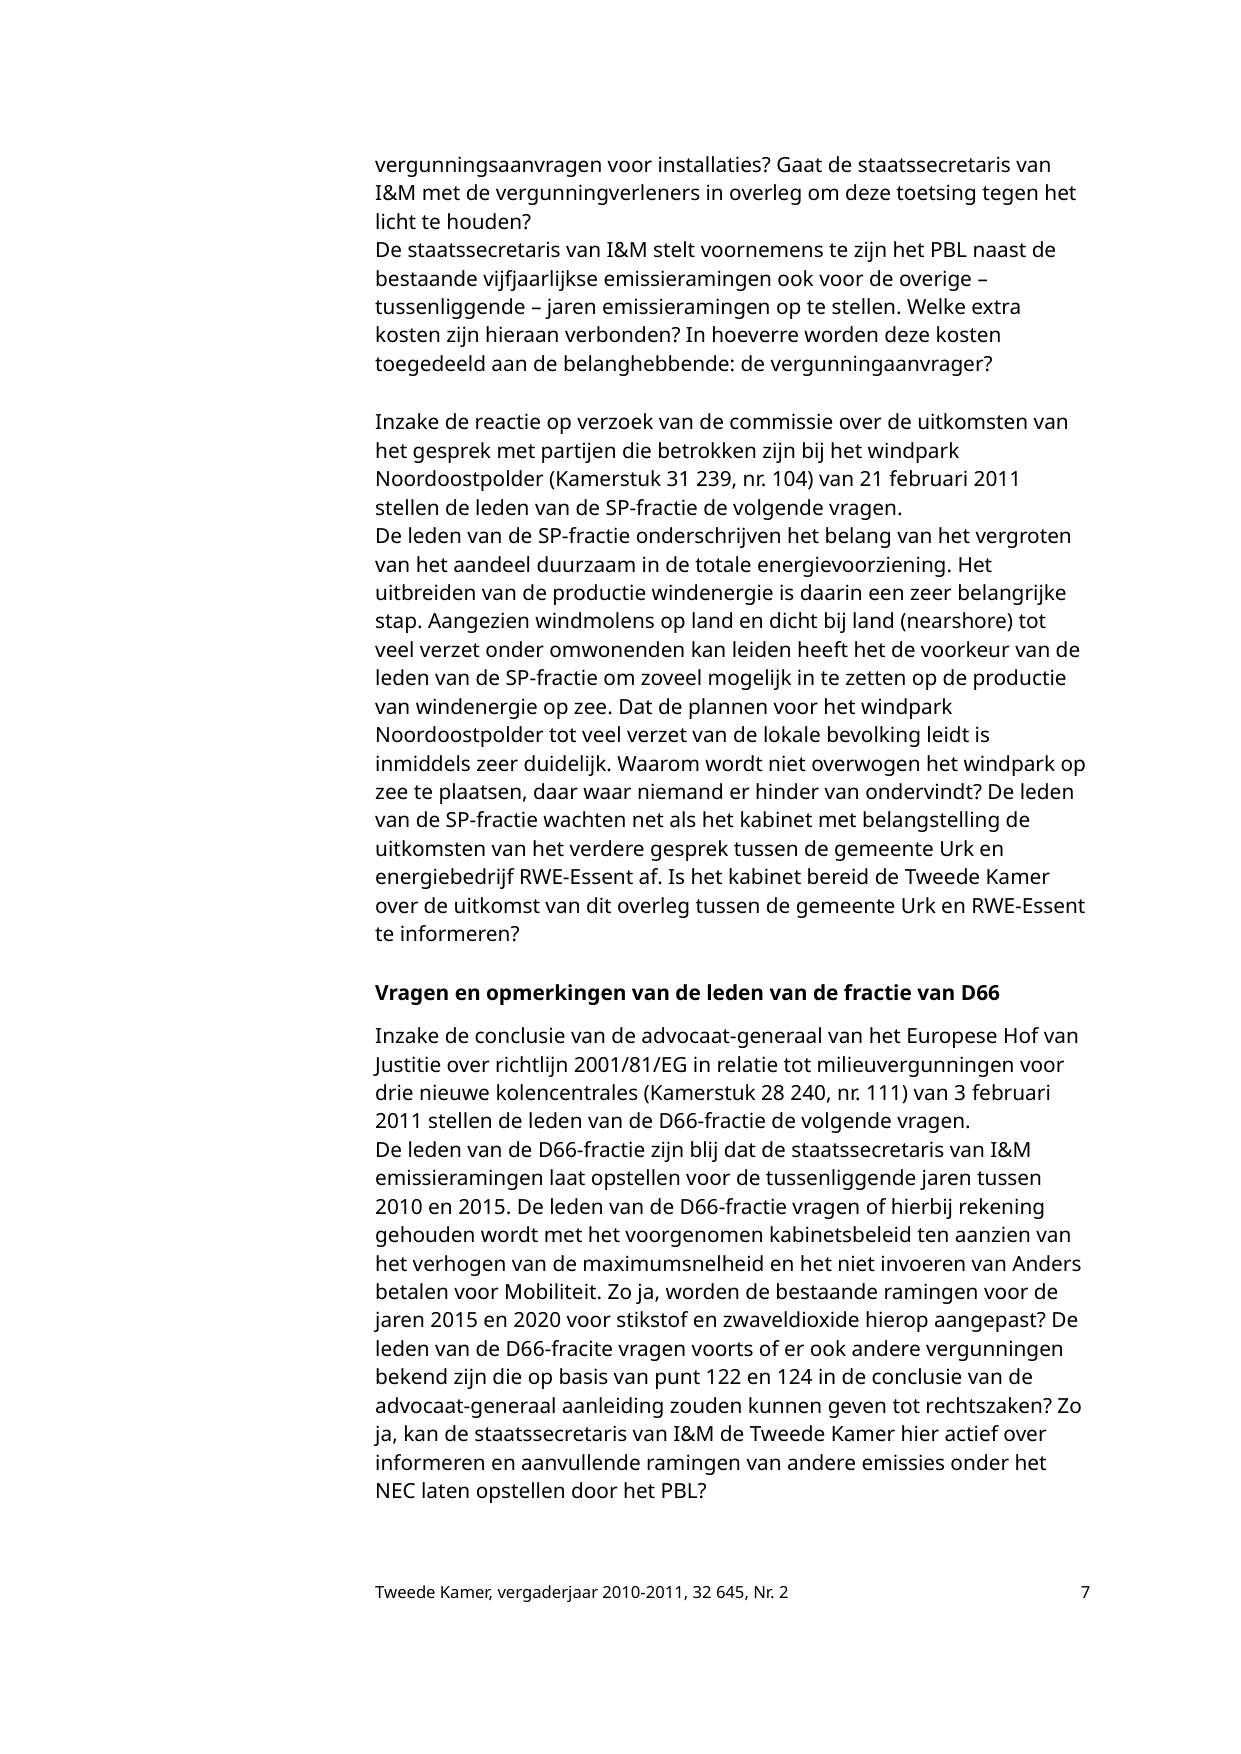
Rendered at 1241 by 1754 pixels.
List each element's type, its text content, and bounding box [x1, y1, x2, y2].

text Inzake de conclusie van de advocaat-generaal van het Europese Hof van Justitie over richtlijn 2001/81/EG in relatie tot milieuvergunningen voor drie nieuwe kolencentrales (Kamerstuk 28 240, nr. 111) van 3 februari 2011 stellen de leden van de D66-fractie de volgende vragen. [375, 1021, 1090, 1135]
text Inzake de reactie op verzoek van de commissie over de uitkomsten van het gesprek met partijen die betrokken zijn bij het windpark Noordoostpolder (Kamerstuk 31 239, nr. 104) van 21 februari 2011 stellen de leden van de SP-fractie de volgende vragen. [375, 407, 1090, 521]
text Vragen en opmerkingen van de leden van de fractie van D66 [375, 978, 1090, 1006]
text vergunningsaanvragen voor installaties? Gaat de staatssecretaris van I&M met de vergunningverleners in overleg om deze toetsing tegen het licht te houden? [375, 150, 1090, 235]
text De leden van de SP-fractie onderschrijven het belang van het vergroten van het aandeel duurzaam in de totale energievoorziening. Het uitbreiden van de productie windenergie is daarin een zeer belangrijke stap. Aangezien windmolens op land en dicht bij land (nearshore) tot veel verzet onder omwonenden kan leiden heeft het de voorkeur van de leden van de SP-fractie om zoveel mogelijk in te zetten op de productie van windenergie op zee. Dat de plannen voor het windpark Noordoostpolder tot veel verzet van de lokale bevolking leidt is inmiddels zeer duidelijk. Waarom wordt niet overwogen het windpark op zee te plaatsen, daar waar niemand er hinder van ondervindt? De leden van de SP-fractie wachten net als het kabinet met belangstelling de uitkomsten van het verdere gesprek tussen de gemeente Urk en energiebedrijf RWE-Essent af. Is het kabinet bereid de Tweede Kamer over de uitkomst van dit overleg tussen de gemeente Urk en RWE-Essent te informeren? [375, 521, 1090, 948]
text De leden van de D66-fractie zijn blij dat de staatssecretaris van I&M emissieramingen laat opstellen voor de tussenliggende jaren tussen 2010 en 2015. De leden van de D66-fractie vragen of hierbij rekening gehouden wordt met het voorgenomen kabinetsbeleid ten aanzien van het verhogen van de maximumsnelheid en het niet invoeren van Anders betalen voor Mobiliteit. Zo ja, worden de bestaande ramingen voor de jaren 2015 en 2020 voor stikstof en zwaveldioxide hierop aangepast? De leden van de D66-fracite vragen voorts of er ook andere vergunningen bekend zijn die op basis van punt 122 en 124 in de conclusie van de advocaat-generaal aanleiding zouden kunnen geven tot rechtszaken? Zo ja, kan de staatssecretaris van I&M de Tweede Kamer hier actief over informeren en aanvullende ramingen van andere emissies onder het NEC laten opstellen door het PBL? [375, 1135, 1090, 1505]
text De staatssecretaris van I&M stelt voornemens te zijn het PBL naast de bestaande vijfjaarlijkse emissieramingen ook voor de overige – tussenliggende – jaren emissieramingen op te stellen. Welke extra kosten zijn hieraan verbonden? In hoeverre worden deze kosten toegedeeld aan de belanghebbende: de vergunningaanvrager? [375, 235, 1090, 377]
